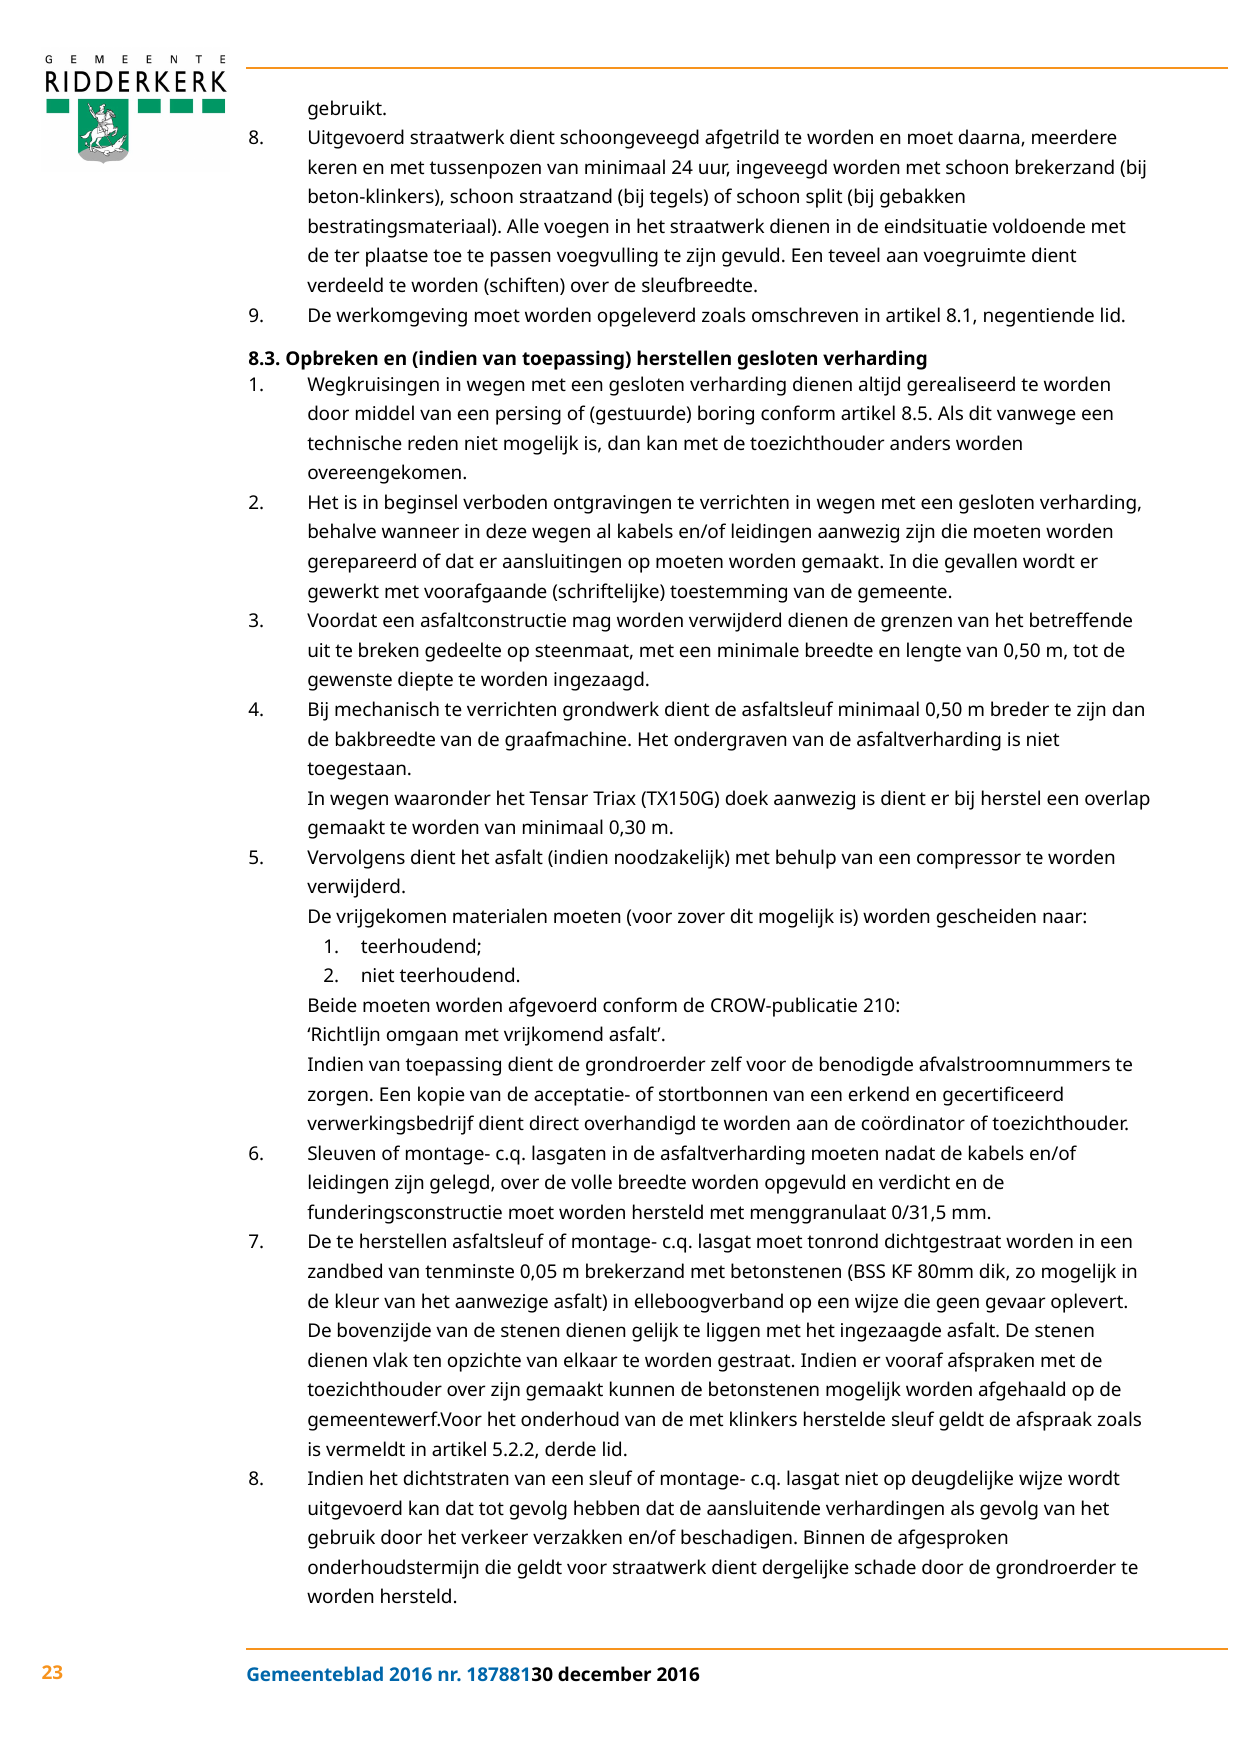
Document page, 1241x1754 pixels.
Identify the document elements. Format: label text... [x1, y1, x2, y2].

list Wegkruisingen in wegen met een gesloten verharding dienen altijd gerealiseerd te worden door middel van een persing of (gestuurde) boring conform artikel 8.5. Als dit vanwege een technische reden niet mogelijk is, dan kan met de toezichthouder anders worden overeengekomen. [248, 371, 1152, 485]
list Het is in beginsel verboden ontgravingen te verrichten in wegen met een gesloten verharding, behalve wanneer in deze wegen al kabels en/of leidingen aanwezig zijn die moeten worden gerepareerd of dat er aansluitingen op moeten worden gemaakt. In die gevallen wordt er gewerkt met voorafgaande (schriftelijke) toestemming van de gemeente. [248, 489, 1152, 603]
list gebruikt. [248, 95, 1152, 121]
list teerhoudend; [323, 933, 1152, 958]
list Indien het dichtstraten van een sleuf of montage- c.q. lasgat niet op deugdelijke wijze wordt uitgevoerd kan dat tot gevolg hebben dat de aansluitende verhardingen als gevolg van het gebruik door het verkeer verzakken en/of beschadigen. Binnen de afgesproken onderhoudstermijn die geldt voor straatwerk dient dergelijke schade door de grondroerder te worden hersteld. [248, 1465, 1152, 1609]
list Vervolgens dient het asfalt (indien noodzakelijk) met behulp van een compressor te worden verwijderd. [248, 844, 1152, 899]
list In wegen waaronder het Tensar Triax (TX150G) doek aanwezig is dient er bij herstel een overlap gemaakt te worden van minimaal 0,30 m. [248, 785, 1152, 840]
list Beide moeten worden afgevoerd conform de CROW-publicatie 210: [248, 992, 1152, 1018]
text 8.3. Opbreken en (indien van toepassing) herstellen gesloten verharding [248, 345, 1152, 371]
list Voordat een asfaltconstructie mag worden verwijderd dienen de grenzen van het betreffende uit te breken gedeelte op steenmaat, met een minimale breedte en lengte van 0,50 m, tot de gewenste diepte te worden ingezaagd. [248, 607, 1152, 692]
list Uitgevoerd straatwerk dient schoongeveegd afgetrild te worden en moet daarna, meerdere keren en met tussenpozen van minimaal 24 uur, ingeveegd worden met schoon brekerzand (bij beton-klinkers), schoon straatzand (bij tegels) of schoon split (bij gebakken bestratingsmateriaal). Alle voegen in het straatwerk dienen in de eindsituatie voldoende met de ter plaatse toe te passen voegvulling te zijn gevuld. Een teveel aan voegruimte dient verdeeld te worden (schiften) over de sleufbreedte. [248, 124, 1152, 298]
list Sleuven of montage- c.q. lasgaten in de asfaltverharding moeten nadat de kabels en/of leidingen zijn gelegd, over de volle breedte worden opgevuld en verdicht en de funderingsconstructie moet worden hersteld met menggranulaat 0/31,5 mm. [248, 1140, 1152, 1225]
list De te herstellen asfaltsleuf of montage- c.q. lasgat moet tonrond dichtgestraat worden in een zandbed van tenminste 0,05 m brekerzand met betonstenen (BSS KF 80mm dik, zo mogelijk in de kleur van het aanwezige asfalt) in elleboogverband op een wijze die geen gevaar oplevert. De bovenzijde van de stenen dienen gelijk te liggen met het ingezaagde asfalt. De stenen dienen vlak ten opzichte van elkaar te worden gestraat. Indien er vooraf afspraken met de toezichthouder over zijn gemaakt kunnen de betonstenen mogelijk worden afgehaald op de gemeentewerf.Voor het onderhoud van de met klinkers herstelde sleuf geldt de afspraak zoals is vermeldt in artikel 5.2.2, derde lid. [248, 1229, 1152, 1461]
list De vrijgekomen materialen moeten (voor zover dit mogelijk is) worden gescheiden naar: [248, 903, 1152, 929]
picture [41, 47, 231, 172]
list De werkomgeving moet worden opgeleverd zoals omschreven in artikel 8.1, negentiende lid. [248, 302, 1152, 328]
list ‘Richtlijn omgaan met vrijkomend asfalt’. [248, 1022, 1152, 1047]
list Indien van toepassing dient de grondroerder zelf voor de benodigde afvalstroomnummers te zorgen. Een kopie van de acceptatie- of stortbonnen van een erkend en gecertificeerd verwerkingsbedrijf dient direct overhandigd te worden aan de coördinator of toezichthouder. [248, 1051, 1152, 1136]
list Bij mechanisch te verrichten grondwerk dient de asfaltsleuf minimaal 0,50 m breder te zijn dan de bakbreedte van de graafmachine. Het ondergraven van de asfaltverharding is niet toegestaan. [248, 696, 1152, 781]
list niet teerhoudend. [323, 962, 1152, 988]
